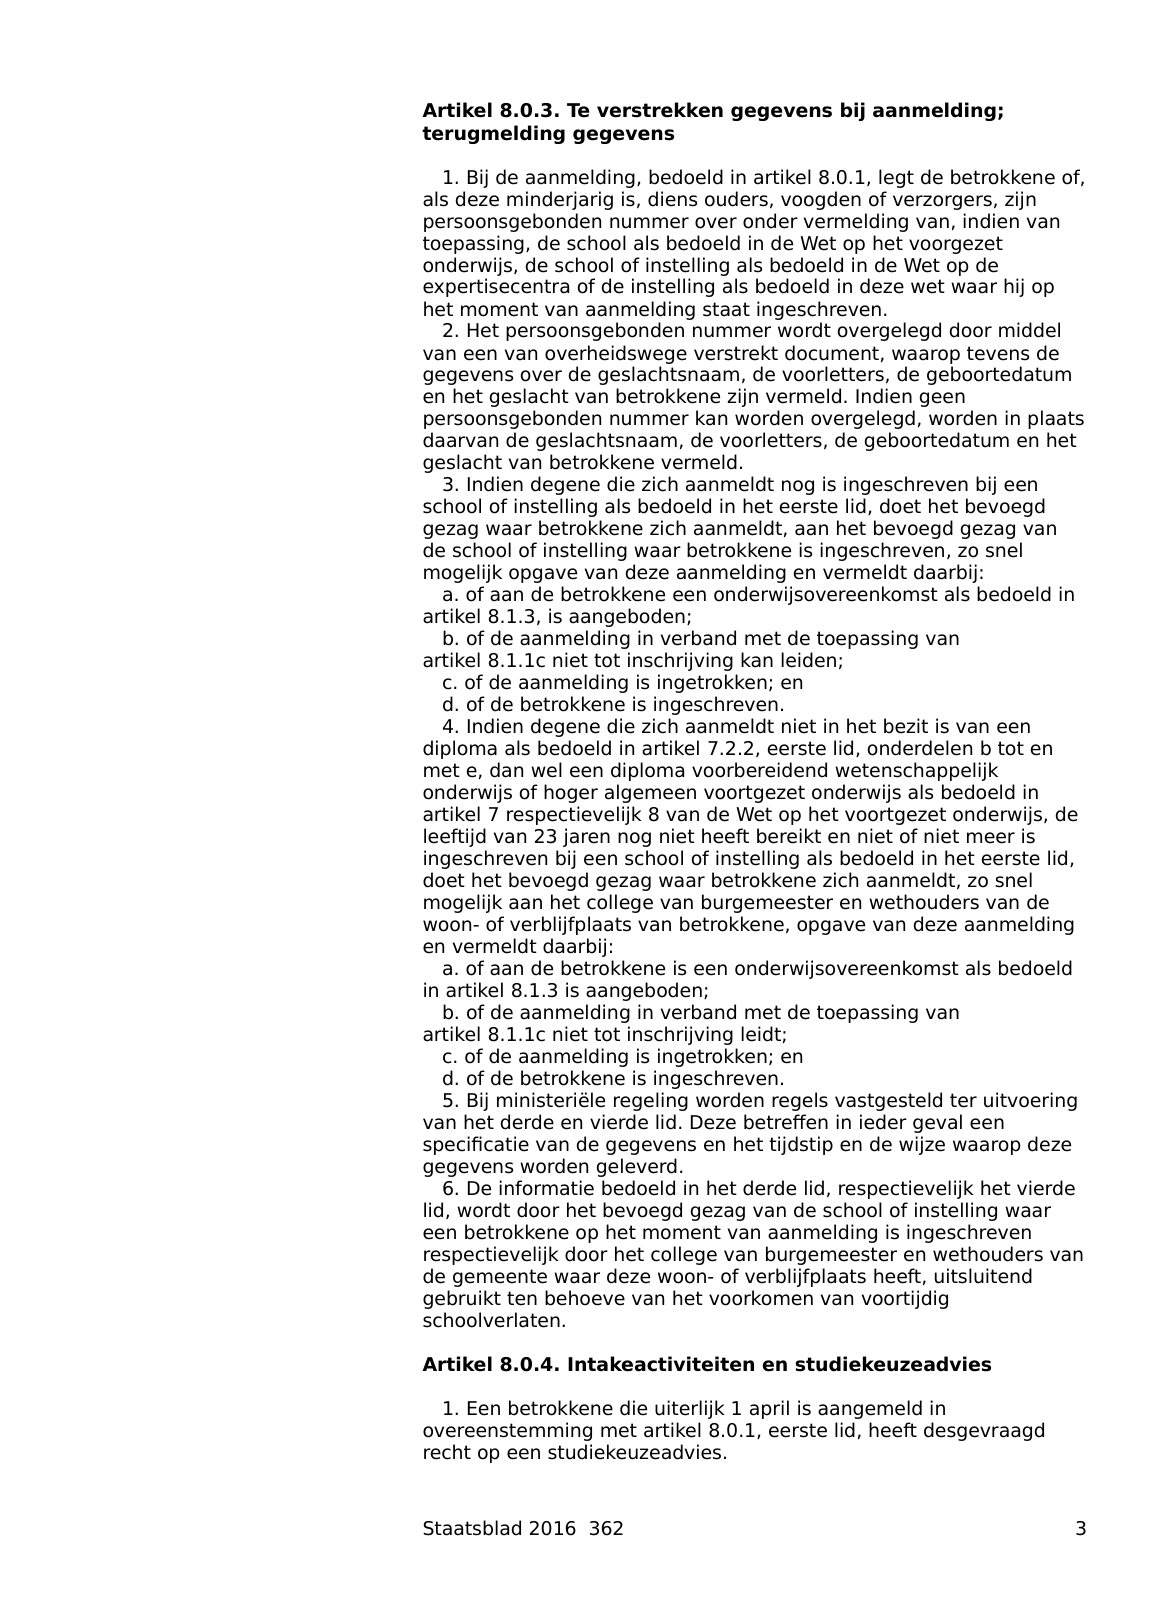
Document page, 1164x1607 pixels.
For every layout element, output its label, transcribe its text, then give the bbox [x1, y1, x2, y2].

text 1. Een betrokkene die uiterlijk 1 april is aangemeld in overeenstemming met artikel 8.0.1, eerste lid, heeft desgevraagd recht op een studiekeuzeadvies. [422, 1398, 1087, 1464]
text c. of de aanmelding is ingetrokken; en [422, 672, 1087, 694]
text 2. Het persoonsgebonden nummer wordt overgelegd door middel van een van overheidswege verstrekt document, waarop tevens de gegevens over de geslachtsnaam, de voorletters, de geboortedatum en het geslacht van betrokkene zijn vermeld. Indien geen persoonsgebonden nummer kan worden overgelegd, worden in plaats daarvan de geslachtsnaam, de voorletters, de geboortedatum en het geslacht van betrokkene vermeld. [422, 320, 1087, 474]
text b. of de aanmelding in verband met de toepassing van artikel 8.1.1c niet tot inschrijving kan leiden; [422, 628, 1087, 672]
text a. of aan de betrokkene is een onderwijsovereenkomst als bedoeld in artikel 8.1.3 is aangeboden; [422, 958, 1087, 1002]
subtitle Artikel 8.0.3. Te verstrekken gegevens bij aanmelding; terugmelding gegevens [422, 100, 1087, 144]
text d. of de betrokkene is ingeschreven. [422, 1068, 1087, 1090]
subtitle Artikel 8.0.4. Intakeactiviteiten en studiekeuzeadvies [422, 1354, 1087, 1376]
text 4. Indien degene die zich aanmeldt niet in het bezit is van een diploma als bedoeld in artikel 7.2.2, eerste lid, onderdelen b tot en met e, dan wel een diploma voorbereidend wetenschappelijk onderwijs of hoger algemeen voortgezet onderwijs als bedoeld in artikel 7 respectievelijk 8 van de Wet op het voortgezet onderwijs, de leeftijd van 23 jaren nog niet heeft bereikt en niet of niet meer is ingeschreven bij een school of instelling als bedoeld in het eerste lid, doet het bevoegd gezag waar betrokkene zich aanmeldt, zo snel mogelijk aan het college van burgemeester en wethouders van de woon- of verblijfplaats van betrokkene, opgave van deze aanmelding en vermeldt daarbij: [422, 716, 1087, 958]
text c. of de aanmelding is ingetrokken; en [422, 1046, 1087, 1068]
text a. of aan de betrokkene een onderwijsovereenkomst als bedoeld in artikel 8.1.3, is aangeboden; [422, 584, 1087, 628]
text 1. Bij de aanmelding, bedoeld in artikel 8.0.1, legt de betrokkene of, als deze minderjarig is, diens ouders, voogden of verzorgers, zijn persoonsgebonden nummer over onder vermelding van, indien van toepassing, de school als bedoeld in de Wet op het voorgezet onderwijs, de school of instelling als bedoeld in de Wet op de expertisecentra of de instelling als bedoeld in deze wet waar hij op het moment van aanmelding staat ingeschreven. [422, 167, 1087, 320]
text 5. Bij ministeriële regeling worden regels vastgesteld ter uitvoering van het derde en vierde lid. Deze betreffen in ieder geval een specificatie van de gegevens en het tijdstip en de wijze waarop deze gegevens worden geleverd. [422, 1090, 1087, 1178]
text 3. Indien degene die zich aanmeldt nog is ingeschreven bij een school of instelling als bedoeld in het eerste lid, doet het bevoegd gezag waar betrokkene zich aanmeldt, aan het bevoegd gezag van de school of instelling waar betrokkene is ingeschreven, zo snel mogelijk opgave van deze aanmelding en vermeldt daarbij: [422, 474, 1087, 584]
text d. of de betrokkene is ingeschreven. [422, 694, 1087, 716]
text b. of de aanmelding in verband met de toepassing van artikel 8.1.1c niet tot inschrijving leidt; [422, 1002, 1087, 1046]
text 6. De informatie bedoeld in het derde lid, respectievelijk het vierde lid, wordt door het bevoegd gezag van de school of instelling waar een betrokkene op het moment van aanmelding is ingeschreven respectievelijk door het college van burgemeester en wethouders van de gemeente waar deze woon- of verblijfplaats heeft, uitsluitend gebruikt ten behoeve van het voorkomen van voortijdig schoolverlaten. [422, 1178, 1087, 1331]
